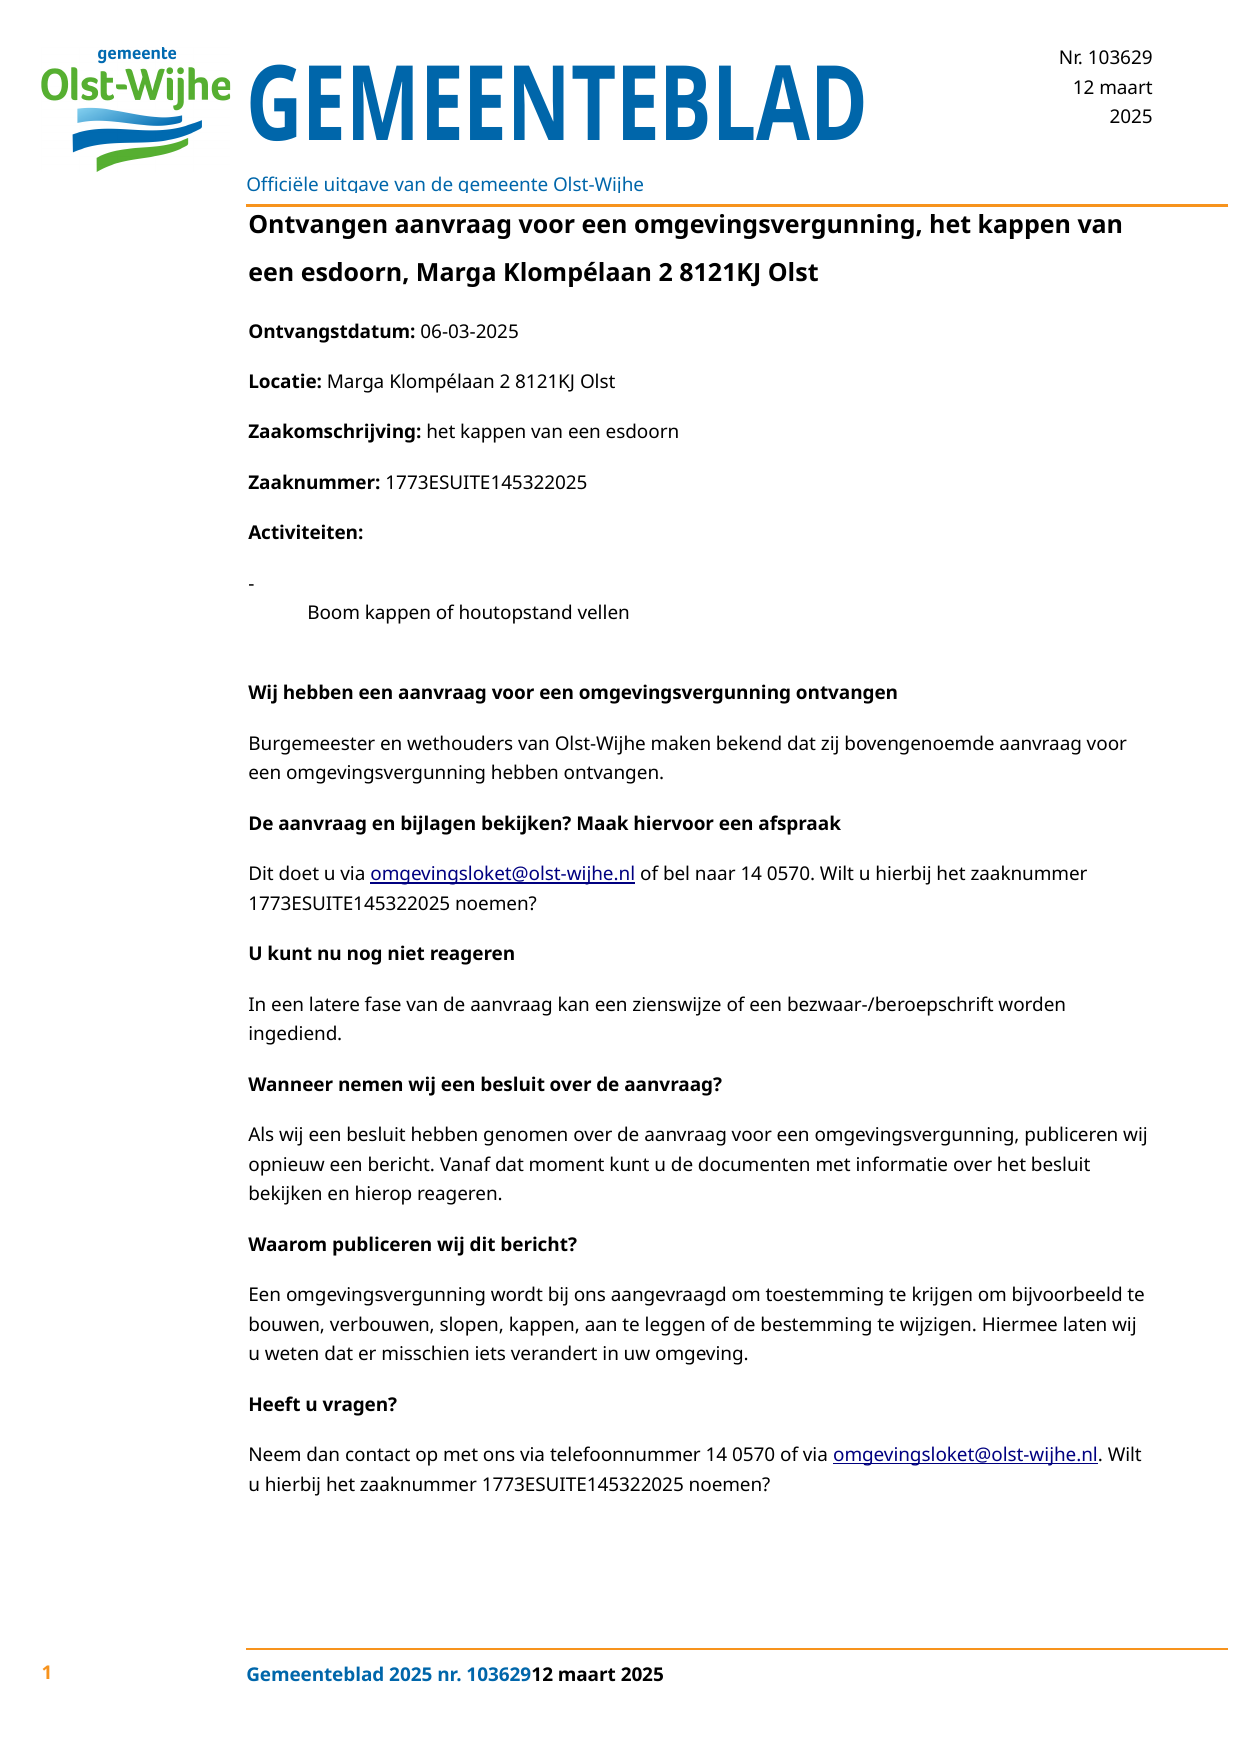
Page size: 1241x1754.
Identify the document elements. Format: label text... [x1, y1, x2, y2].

text Dit doet u via omgevingsloket@olst-wijhe.nl of bel naar 14 0570. Wilt u hierbij het zaaknummer 1773ESUITE145322025 noemen? [248, 860, 1152, 916]
text In een latere fase van de aanvraag kan een zienswijze of een bezwaar-/beroepschrift worden ingediend. [248, 991, 1152, 1046]
text Heeft u vragen? [248, 1391, 1152, 1417]
text Zaakomschrijving: het kappen van een esdoorn [248, 419, 1152, 444]
text Wij hebben een aanvraag voor een omgevingsvergunning ontvangen [248, 679, 1152, 705]
text U kunt nu nog niet reageren [248, 940, 1152, 966]
text Locatie: Marga Klompélaan 2 8121KJ Olst [248, 368, 1152, 394]
text Wanneer nemen wij een besluit over de aanvraag? [248, 1071, 1152, 1097]
text Als wij een besluit hebben genomen over de aanvraag voor een omgevingsvergunning, publiceren wij opnieuw een bericht. Vanaf dat moment kunt u de documenten met informatie over het besluit bekijken en hierop reageren. [248, 1121, 1152, 1206]
text Ontvangstdatum: 06-03-2025 [248, 318, 1152, 344]
list Boom kappen of houtopstand vellen [248, 599, 1152, 625]
text Neem dan contact op met ons via telefoonnummer 14 0570 of via omgevingsloket@olst-wijhe.nl. Wilt u hierbij het zaaknummer 1773ESUITE145322025 noemen? [248, 1441, 1152, 1497]
text De aanvraag en bijlagen bekijken? Maak hiervoor een afspraak [248, 810, 1152, 836]
text Ontvangen aanvraag voor een omgevingsvergunning, het kappen van een esdoorn, Marga Klompélaan 2 8121KJ Olst [248, 207, 1152, 288]
text Activiteiten: [248, 519, 1152, 545]
picture [41, 47, 231, 172]
text Burgemeester en wethouders van Olst-Wijhe maken bekend dat zij bovengenoemde aanvraag voor een omgevingsvergunning hebben ontvangen. [248, 730, 1152, 785]
text Een omgevingsvergunning wordt bij ons aangevraagd om toestemming te krijgen om bijvoorbeeld te bouwen, verbouwen, slopen, kappen, aan te leggen of de bestemming te wijzigen. Hiermee laten wij u weten dat er misschien iets verandert in uw omgeving. [248, 1281, 1152, 1366]
text Zaaknummer: 1773ESUITE145322025 [248, 469, 1152, 495]
text Waarom publiceren wij dit bericht? [248, 1231, 1152, 1257]
